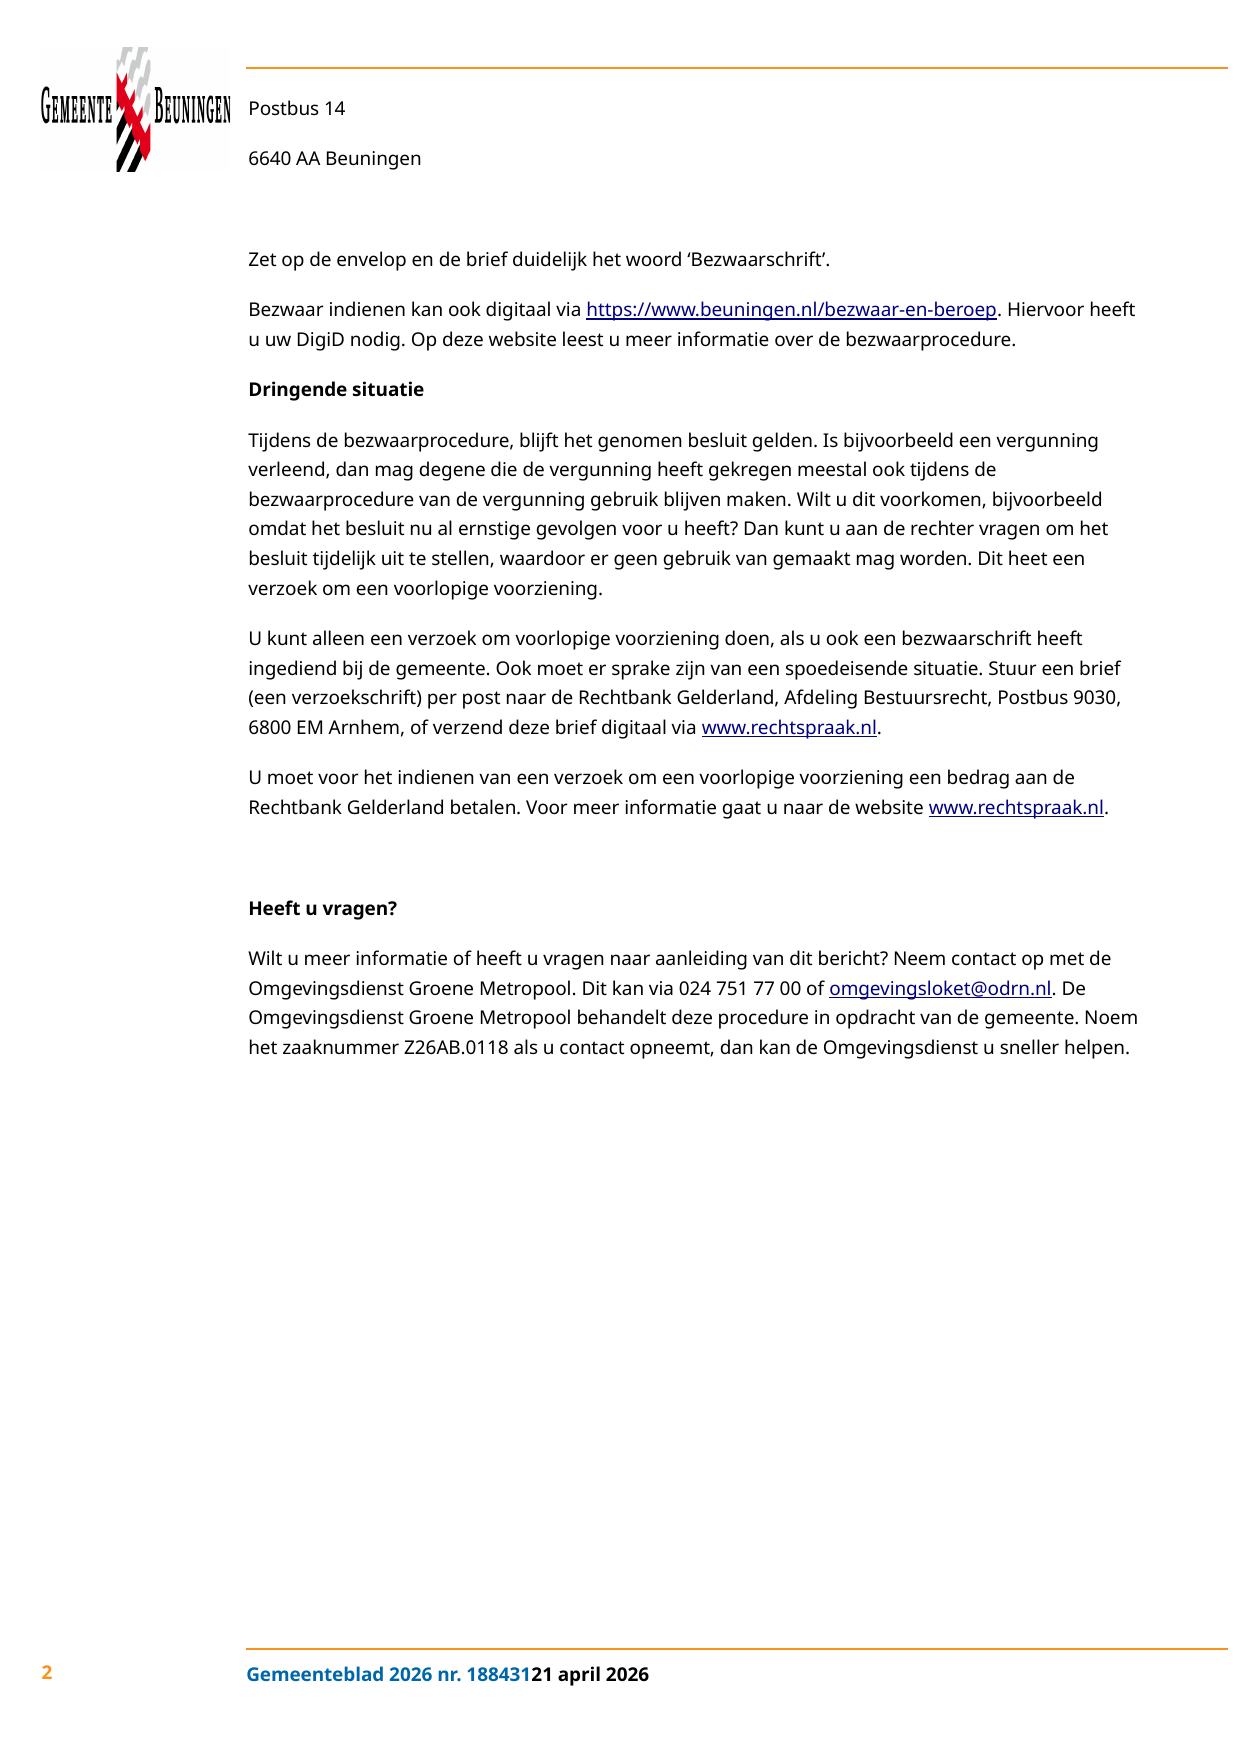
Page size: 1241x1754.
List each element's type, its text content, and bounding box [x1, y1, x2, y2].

text Zet op de envelop en de brief duidelijk het woord ‘Bezwaarschrift’. [248, 246, 1152, 272]
text Postbus 14 [248, 95, 1152, 121]
text Heeft u vragen? [248, 895, 1152, 921]
text 6640 AA Beuningen [248, 145, 1152, 171]
text U kunt alleen een verzoek om voorlopige voorziening doen, als u ook een bezwaarschrift heeft ingediend bij de gemeente. Ook moet er sprake zijn van een spoedeisende situatie. Stuur een brief (een verzoekschrift) per post naar de Rechtbank Gelderland, Afdeling Bestuursrecht, Postbus 9030, 6800 EM Arnhem, of verzend deze brief digitaal via www.rechtspraak.nl. [248, 625, 1152, 740]
text Dringende situatie [248, 376, 1152, 402]
text Wilt u meer informatie of heeft u vragen naar aanleiding van dit bericht? Neem contact op met de Omgevingsdienst Groene Metropool. Dit kan via 024 751 77 00 of omgevingsloket@odrn.nl. De Omgevingsdienst Groene Metropool behandelt deze procedure in opdracht van de gemeente. Noem het zaaknummer Z26AB.0118 als u contact opneemt, dan kan de Omgevingsdienst u sneller helpen. [248, 945, 1152, 1060]
picture [41, 47, 231, 172]
text U moet voor het indienen van een verzoek om een voorlopige voorziening een bedrag aan de Rechtbank Gelderland betalen. Voor meer informatie gaat u naar de website www.rechtspraak.nl. [248, 764, 1152, 820]
text Bezwaar indienen kan ook digitaal via https://www.beuningen.nl/bezwaar-en-beroep. Hiervoor heeft u uw DigiD nodig. Op deze website leest u meer informatie over de bezwaarprocedure. [248, 296, 1152, 352]
text Tijdens de bezwaarprocedure, blijft het genomen besluit gelden. Is bijvoorbeeld een vergunning verleend, dan mag degene die de vergunning heeft gekregen meestal ook tijdens de bezwaarprocedure van de vergunning gebruik blijven maken. Wilt u dit voorkomen, bijvoorbeeld omdat het besluit nu al ernstige gevolgen voor u heeft? Dan kunt u aan de rechter vragen om het besluit tijdelijk uit te stellen, waardoor er geen gebruik van gemaakt mag worden. Dit heet een verzoek om een voorlopige voorziening. [248, 427, 1152, 601]
